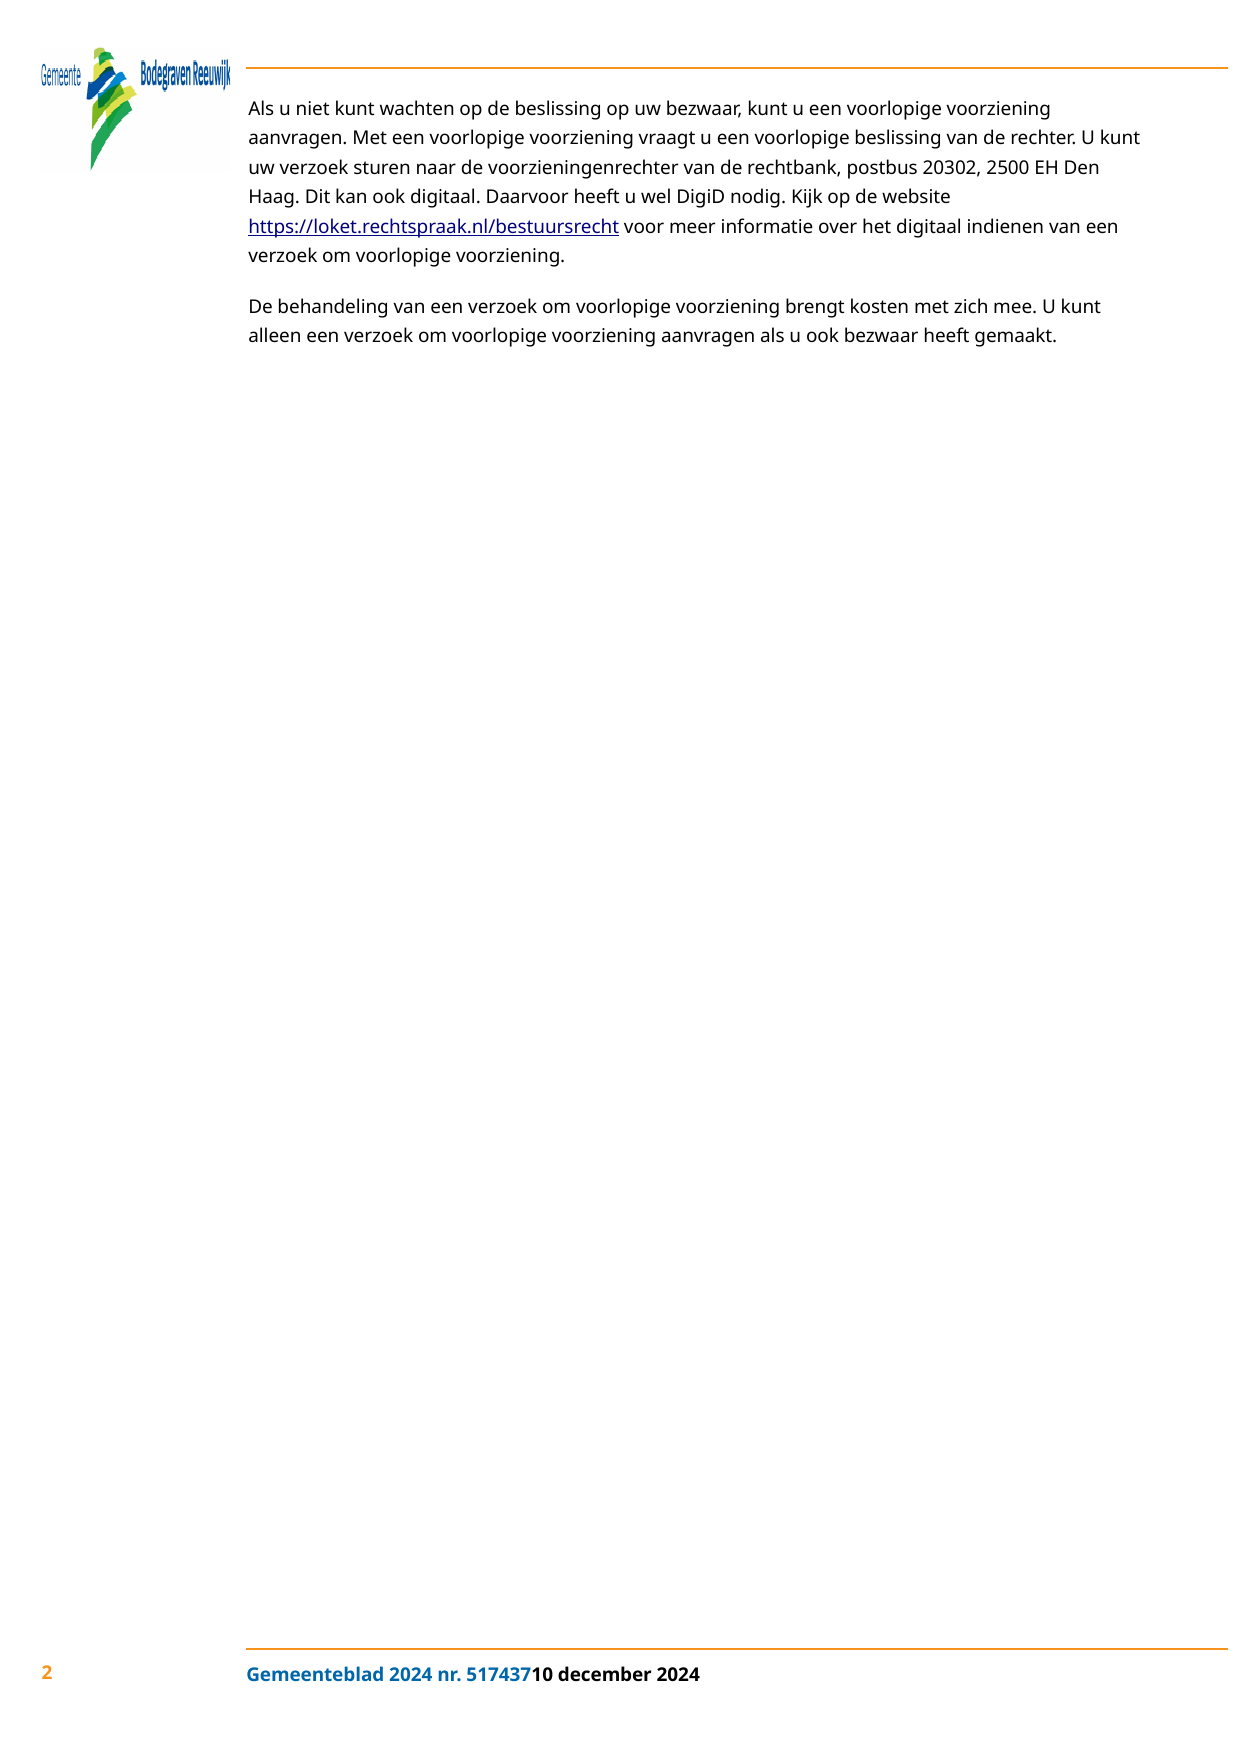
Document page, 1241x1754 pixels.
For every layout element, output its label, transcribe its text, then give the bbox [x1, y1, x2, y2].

picture [41, 47, 231, 172]
text De behandeling van een verzoek om voorlopige voorziening brengt kosten met zich mee. U kunt alleen een verzoek om voorlopige voorziening aanvragen als u ook bezwaar heeft gemaakt. [248, 293, 1152, 348]
text Als u niet kunt wachten op de beslissing op uw bezwaar, kunt u een voorlopige voorziening aanvragen. Met een voorlopige voorziening vraagt u een voorlopige beslissing van de rechter. U kunt uw verzoek sturen naar de voorzieningenrechter van de rechtbank, postbus 20302, 2500 EH Den Haag. Dit kan ook digitaal. Daarvoor heeft u wel DigiD nodig. Kijk op de website https://loket.rechtspraak.nl/bestuursrecht voor meer informatie over het digitaal indienen van een verzoek om voorlopige voorziening. [248, 95, 1152, 268]
